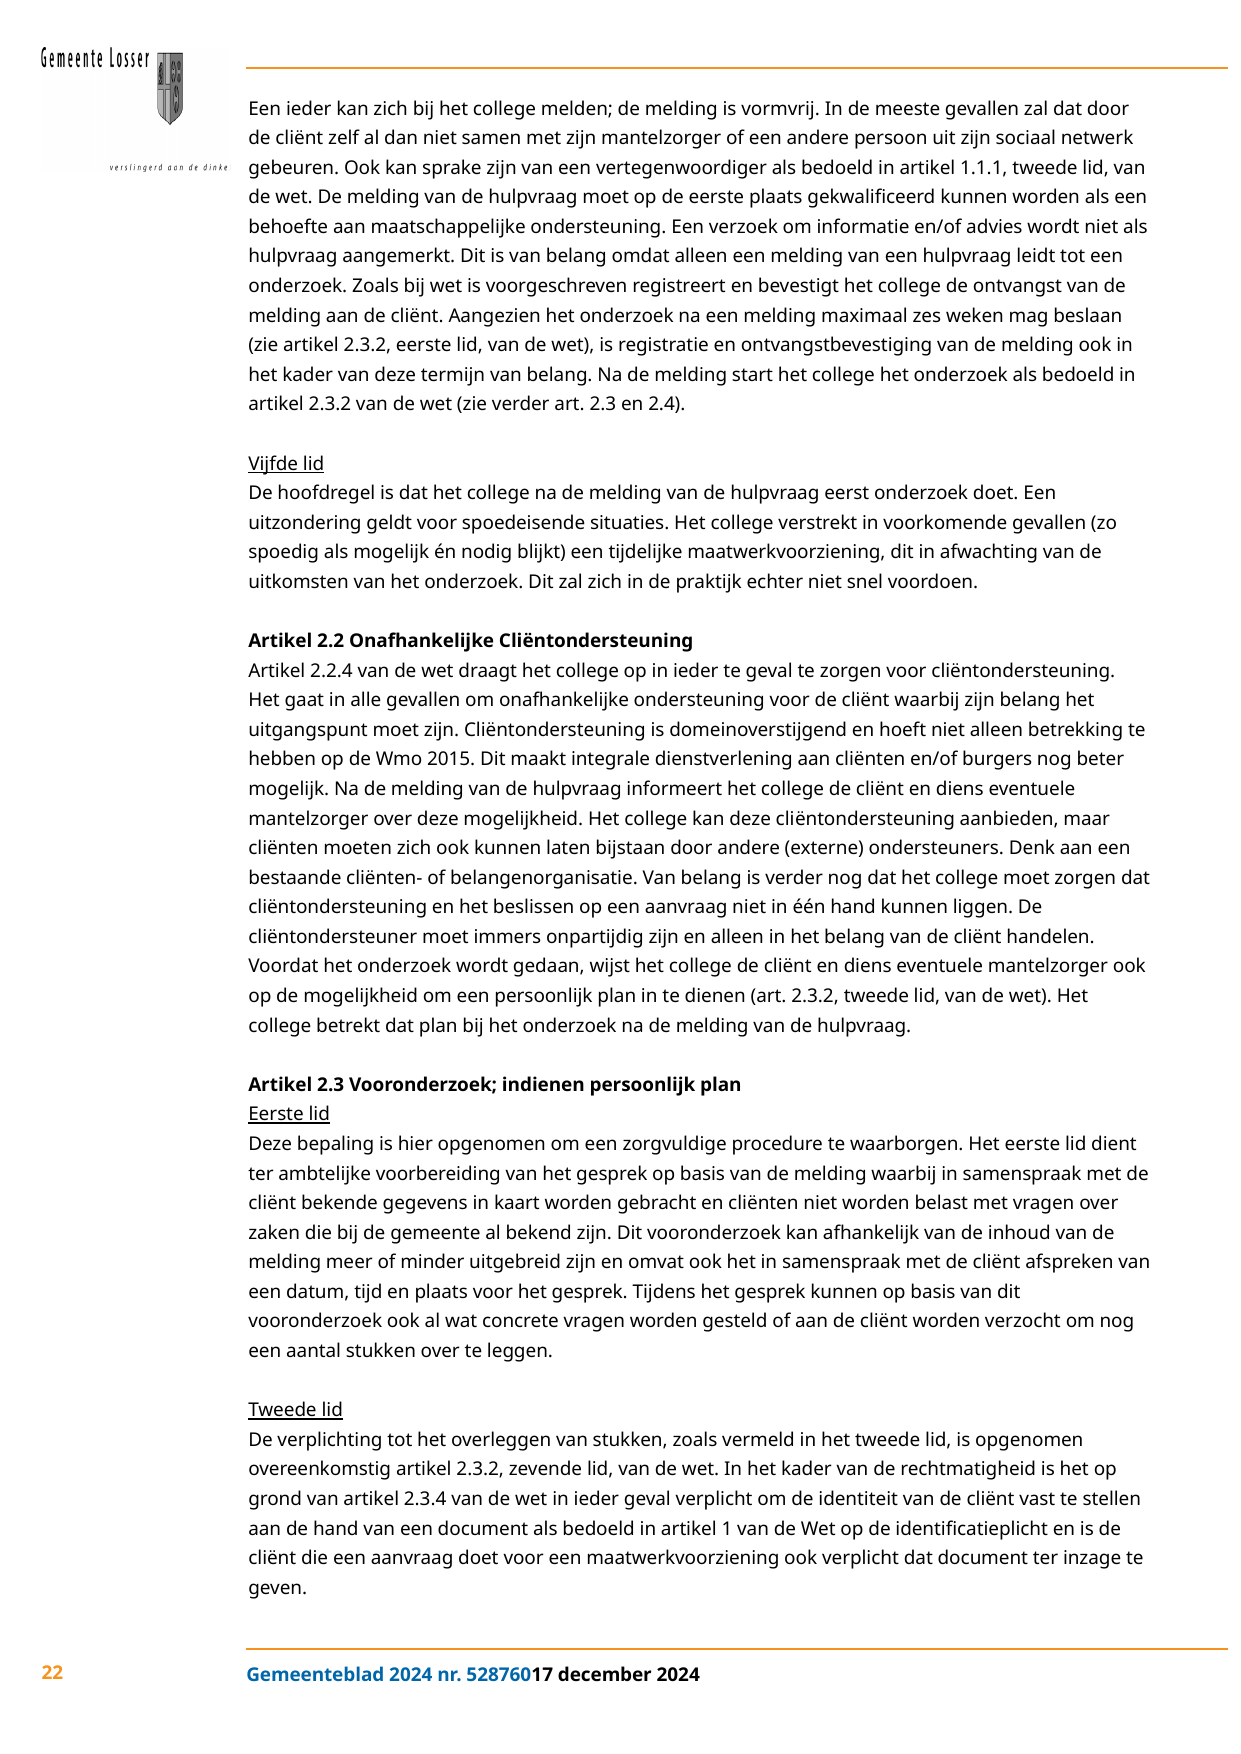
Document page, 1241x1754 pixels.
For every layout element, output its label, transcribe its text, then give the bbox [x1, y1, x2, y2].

text Eerste lid [248, 1101, 1152, 1126]
text Artikel 2.2 Onafhankelijke Cliëntondersteuning [248, 627, 1152, 653]
text Artikel 2.3 Vooronderzoek; indienen persoonlijk plan [248, 1071, 1152, 1097]
picture [41, 47, 231, 172]
text Een ieder kan zich bij het college melden; de melding is vormvrij. In de meeste gevallen zal dat door de cliënt zelf al dan niet samen met zijn mantelzorger of een andere persoon uit zijn sociaal netwerk gebeuren. Ook kan sprake zijn van een vertegenwoordiger als bedoeld in artikel 1.1.1, tweede lid, van de wet. De melding van de hulpvraag moet op de eerste plaats gekwalificeerd kunnen worden als een behoefte aan maatschappelijke ondersteuning. Een verzoek om informatie en/of advies wordt niet als hulpvraag aangemerkt. Dit is van belang omdat alleen een melding van een hulpvraag leidt tot een onderzoek. Zoals bij wet is voorgeschreven registreert en bevestigt het college de ontvangst van de melding aan de cliënt. Aangezien het onderzoek na een melding maximaal zes weken mag beslaan (zie artikel 2.3.2, eerste lid, van de wet), is registratie en ontvangstbevestiging van de melding ook in het kader van deze termijn van belang. Na de melding start het college het onderzoek als bedoeld in artikel 2.3.2 van de wet (zie verder art. 2.3 en 2.4). [248, 95, 1152, 416]
text Artikel 2.2.4 van de wet draagt het college op in ieder te geval te zorgen voor cliëntondersteuning. Het gaat in alle gevallen om onafhankelijke ondersteuning voor de cliënt waarbij zijn belang het uitgangspunt moet zijn. Cliëntondersteuning is domeinoverstijgend en hoeft niet alleen betrekking te hebben op de Wmo 2015. Dit maakt integrale dienstverlening aan cliënten en/of burgers nog beter mogelijk. Na de melding van de hulpvraag informeert het college de cliënt en diens eventuele mantelzorger over deze mogelijkheid. Het college kan deze cliëntondersteuning aanbieden, maar cliënten moeten zich ook kunnen laten bijstaan door andere (externe) ondersteuners. Denk aan een bestaande cliënten- of belangenorganisatie. Van belang is verder nog dat het college moet zorgen dat cliëntondersteuning en het beslissen op een aanvraag niet in één hand kunnen liggen. De cliëntondersteuner moet immers onpartijdig zijn en alleen in het belang van de cliënt handelen. Voordat het onderzoek wordt gedaan, wijst het college de cliënt en diens eventuele mantelzorger ook op de mogelijkheid om een persoonlijk plan in te dienen (art. 2.3.2, tweede lid, van de wet). Het college betrekt dat plan bij het onderzoek na de melding van de hulpvraag. [248, 657, 1152, 1038]
text De hoofdregel is dat het college na de melding van de hulpvraag eerst onderzoek doet. Een uitzondering geldt voor spoedeisende situaties. Het college verstrekt in voorkomende gevallen (zo spoedig als mogelijk én nodig blijkt) een tijdelijke maatwerkvoorziening, dit in afwachting van de uitkomsten van het onderzoek. Dit zal zich in de praktijk echter niet snel voordoen. [248, 479, 1152, 594]
text Deze bepaling is hier opgenomen om een zorgvuldige procedure te waarborgen. Het eerste lid dient ter ambtelijke voorbereiding van het gesprek op basis van de melding waarbij in samenspraak met de cliënt bekende gegevens in kaart worden gebracht en cliënten niet worden belast met vragen over zaken die bij de gemeente al bekend zijn. Dit vooronderzoek kan afhankelijk van de inhoud van de melding meer of minder uitgebreid zijn en omvat ook het in samenspraak met de cliënt afspreken van een datum, tijd en plaats voor het gesprek. Tijdens het gesprek kunnen op basis van dit vooronderzoek ook al wat concrete vragen worden gesteld of aan de cliënt worden verzocht om nog een aantal stukken over te leggen. [248, 1130, 1152, 1363]
text De verplichting tot het overleggen van stukken, zoals vermeld in het tweede lid, is opgenomen overeenkomstig artikel 2.3.2, zevende lid, van de wet. In het kader van de rechtmatigheid is het op grond van artikel 2.3.4 van de wet in ieder geval verplicht om de identiteit van de cliënt vast te stellen aan de hand van een document als bedoeld in artikel 1 van de Wet op de identificatieplicht en is de cliënt die een aanvraag doet voor een maatwerkvoorziening ook verplicht dat document ter inzage te geven. [248, 1426, 1152, 1600]
text Tweede lid [248, 1396, 1152, 1422]
text Vijfde lid [248, 450, 1152, 476]
